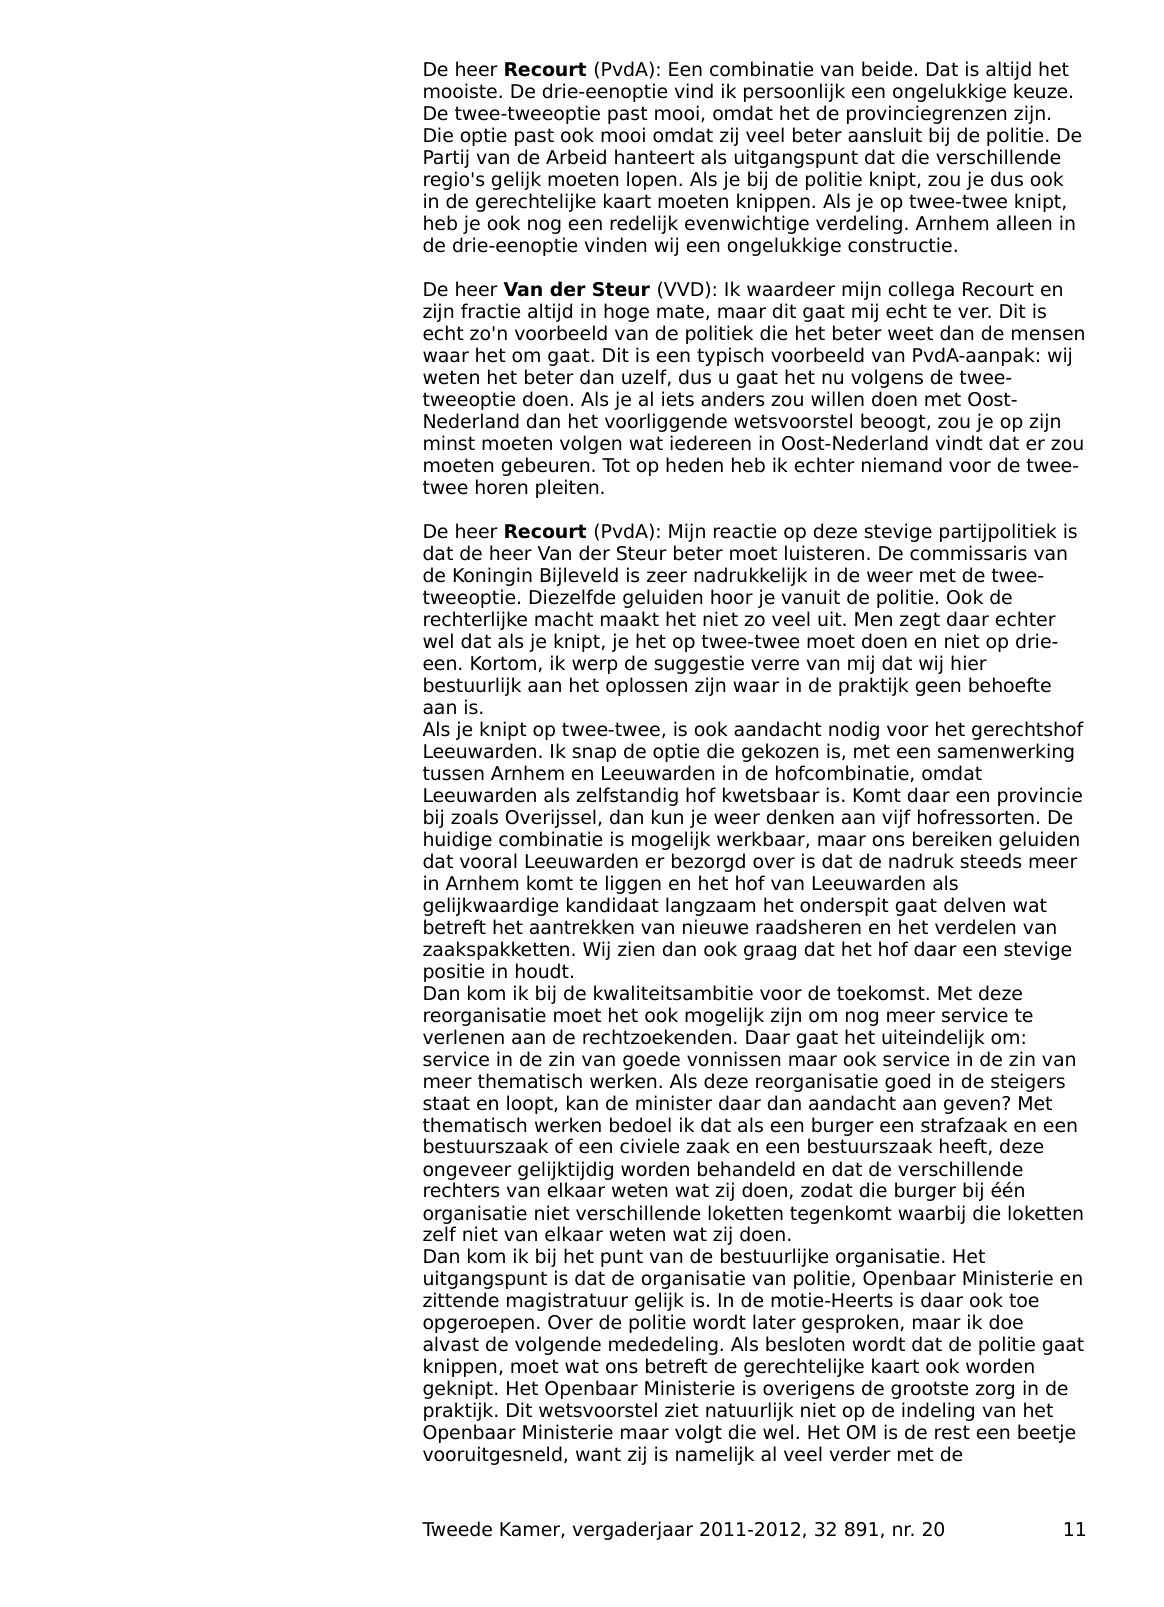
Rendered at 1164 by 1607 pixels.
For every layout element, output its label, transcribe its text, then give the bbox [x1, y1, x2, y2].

text De heer Recourt (PvdA): Een combinatie van beide. Dat is altijd het mooiste. De drie-eenoptie vind ik persoonlijk een ongelukkige keuze. De twee-tweeoptie past mooi, omdat het de provinciegrenzen zijn. Die optie past ook mooi omdat zij veel beter aansluit bij de politie. De Partij van de Arbeid hanteert als uitgangspunt dat die verschillende regio's gelijk moeten lopen. Als je bij de politie knipt, zou je dus ook in de gerechtelijke kaart moeten knippen. Als je op twee-twee knipt, heb je ook nog een redelijk evenwichtige verdeling. Arnhem alleen in de drie-eenoptie vinden wij een ongelukkige constructie. [422, 59, 1087, 257]
text De heer Recourt (PvdA): Mijn reactie op deze stevige partijpolitiek is dat de heer Van der Steur beter moet luisteren. De commissaris van de Koningin Bijleveld is zeer nadrukkelijk in de weer met de twee-tweeoptie. Diezelfde geluiden hoor je vanuit de politie. Ook de rechterlijke macht maakt het niet zo veel uit. Men zegt daar echter wel dat als je knipt, je het op twee-twee moet doen en niet op drie-een. Kortom, ik werp de suggestie verre van mij dat wij hier bestuurlijk aan het oplossen zijn waar in de praktijk geen behoefte aan is. [422, 521, 1087, 719]
text Dan kom ik bij de kwaliteitsambitie voor de toekomst. Met deze reorganisatie moet het ook mogelijk zijn om nog meer service te verlenen aan de rechtzoekenden. Daar gaat het uiteindelijk om: service in de zin van goede vonnissen maar ook service in de zin van meer thematisch werken. Als deze reorganisatie goed in de steigers staat en loopt, kan de minister daar dan aandacht aan geven? Met thematisch werken bedoel ik dat als een burger een strafzaak en een bestuurszaak of een civiele zaak en een bestuurszaak heeft, deze ongeveer gelijktijdig worden behandeld en dat de verschillende rechters van elkaar weten wat zij doen, zodat die burger bij één organisatie niet verschillende loketten tegenkomt waarbij die loketten zelf niet van elkaar weten wat zij doen. [422, 983, 1087, 1246]
text De heer Van der Steur (VVD): Ik waardeer mijn collega Recourt en zijn fractie altijd in hoge mate, maar dit gaat mij echt te ver. Dit is echt zo'n voorbeeld van de politiek die het beter weet dan de mensen waar het om gaat. Dit is een typisch voorbeeld van PvdA-aanpak: wij weten het beter dan uzelf, dus u gaat het nu volgens de twee-tweeoptie doen. Als je al iets anders zou willen doen met Oost-Nederland dan het voorliggende wetsvoorstel beoogt, zou je op zijn minst moeten volgen wat iedereen in Oost-Nederland vindt dat er zou moeten gebeuren. Tot op heden heb ik echter niemand voor de twee-twee horen pleiten. [422, 279, 1087, 499]
text Dan kom ik bij het punt van de bestuurlijke organisatie. Het uitgangspunt is dat de organisatie van politie, Openbaar Ministerie en zittende magistratuur gelijk is. In de motie-Heerts is daar ook toe opgeroepen. Over de politie wordt later gesproken, maar ik doe alvast de volgende mededeling. Als besloten wordt dat de politie gaat knippen, moet wat ons betreft de gerechtelijke kaart ook worden geknipt. Het Openbaar Ministerie is overigens de grootste zorg in de praktijk. Dit wetsvoorstel ziet natuurlijk niet op de indeling van het Openbaar Ministerie maar volgt die wel. Het OM is de rest een beetje vooruitgesneld, want zij is namelijk al veel verder met de [422, 1246, 1087, 1466]
text Als je knipt op twee-twee, is ook aandacht nodig voor het gerechtshof Leeuwarden. Ik snap de optie die gekozen is, met een samenwerking tussen Arnhem en Leeuwarden in de hofcombinatie, omdat Leeuwarden als zelfstandig hof kwetsbaar is. Komt daar een provincie bij zoals Overijssel, dan kun je weer denken aan vijf hofressorten. De huidige combinatie is mogelijk werkbaar, maar ons bereiken geluiden dat vooral Leeuwarden er bezorgd over is dat de nadruk steeds meer in Arnhem komt te liggen en het hof van Leeuwarden als gelijkwaardige kandidaat langzaam het onderspit gaat delven wat betreft het aantrekken van nieuwe raadsheren en het verdelen van zaakspakketten. Wij zien dan ook graag dat het hof daar een stevige positie in houdt. [422, 719, 1087, 983]
